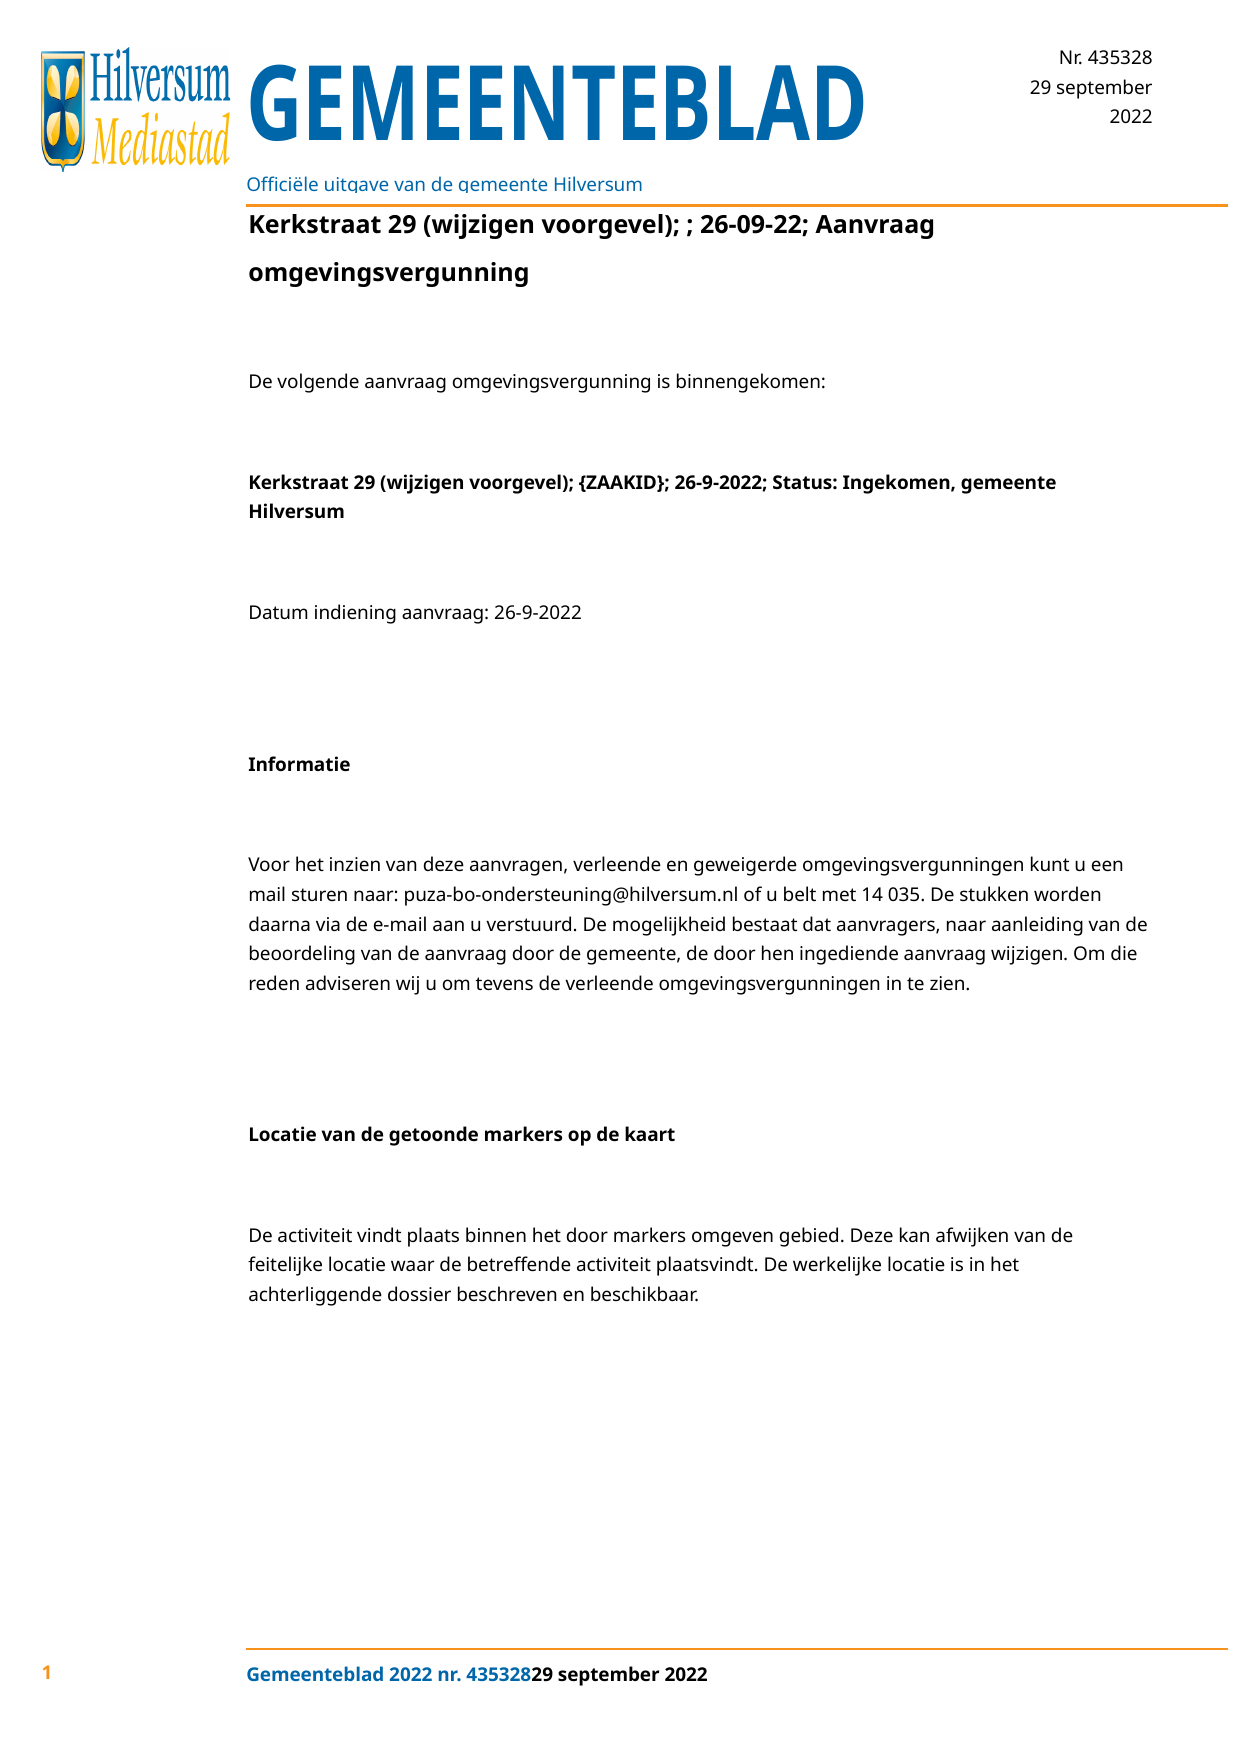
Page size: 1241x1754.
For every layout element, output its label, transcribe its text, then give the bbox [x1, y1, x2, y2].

text Voor het inzien van deze aanvragen, verleende en geweigerde omgevingsvergunningen kunt u een mail sturen naar: puza-bo-ondersteuning@hilversum.nl of u belt met 14 035. De stukken worden daarna via de e-mail aan u verstuurd. De mogelijkheid bestaat dat aanvragers, naar aanleiding van de beoordeling van de aanvraag door de gemeente, de door hen ingediende aanvraag wijzigen. Om die reden adviseren wij u om tevens de verleende omgevingsvergunningen in te zien. [248, 852, 1152, 996]
text De volgende aanvraag omgevingsvergunning is binnengekomen: [248, 368, 1152, 394]
text Kerkstraat 29 (wijzigen voorgevel); ; 26-09-22; Aanvraag omgevingsvergunning [248, 207, 1152, 288]
text Locatie van de getoonde markers op de kaart [248, 1121, 1152, 1147]
text Informatie [248, 751, 1152, 777]
text Datum indiening aanvraag: 26-9-2022 [248, 599, 1152, 625]
picture [41, 47, 231, 172]
text De activiteit vindt plaats binnen het door markers omgeven gebied. Deze kan afwijken van de feitelijke locatie waar de betreffende activiteit plaatsvindt. De werkelijke locatie is in het achterliggende dossier beschreven en beschikbaar. [248, 1222, 1152, 1307]
text Kerkstraat 29 (wijzigen voorgevel); {ZAAKID}; 26-9-2022; Status: Ingekomen, gemeente Hilversum [248, 469, 1152, 524]
